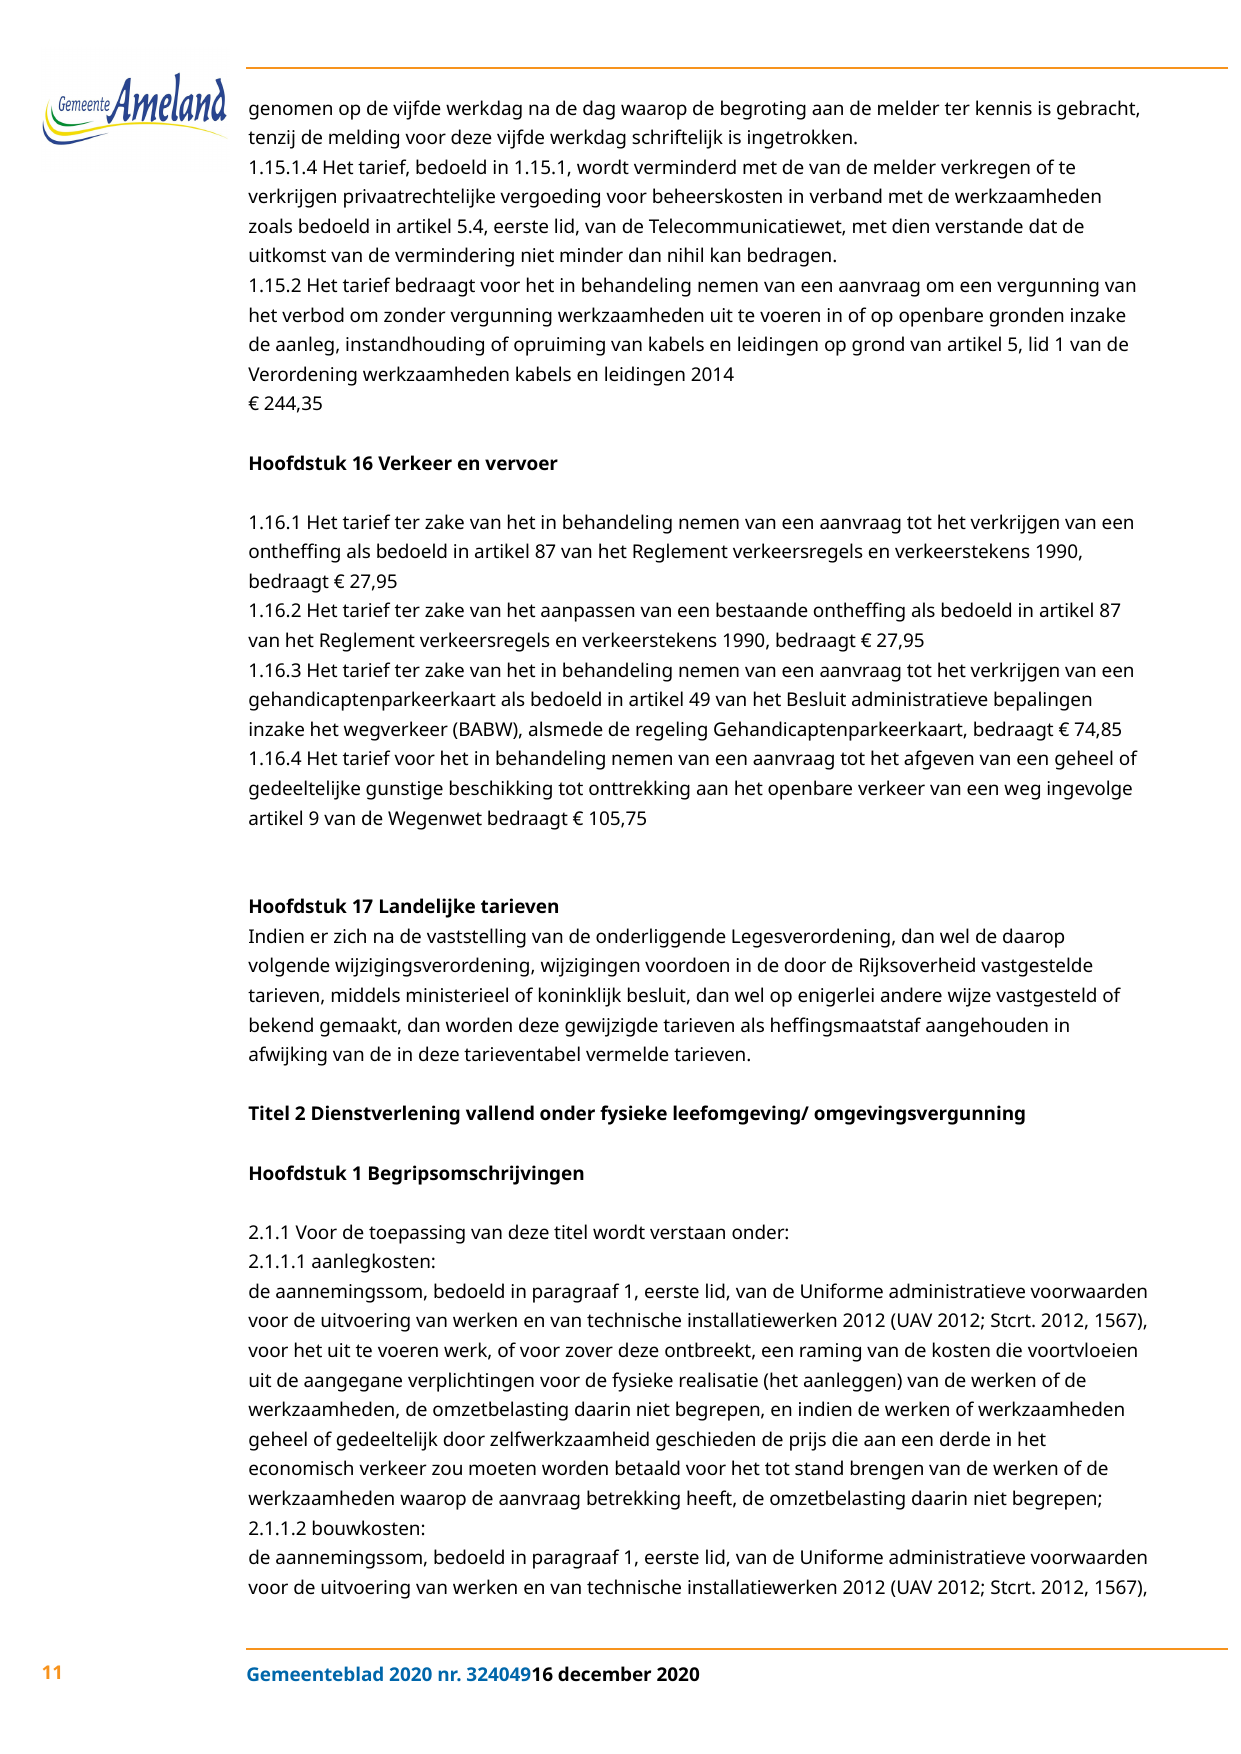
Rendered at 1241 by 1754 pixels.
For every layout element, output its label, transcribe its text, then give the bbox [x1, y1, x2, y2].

text 1.15.2 Het tarief bedraagt voor het in behandeling nemen van een aanvraag om een vergunning van het verbod om zonder vergunning werkzaamheden uit te voeren in of op openbare gronden inzake de aanleg, instandhouding of opruiming van kabels en leidingen op grond van artikel 5, lid 1 van de Verordening werkzaamheden kabels en leidingen 2014 [248, 272, 1152, 387]
text 2.1.1 Voor de toepassing van deze titel wordt verstaan onder: [248, 1219, 1152, 1245]
text 1.16.1 Het tarief ter zake van het in behandeling nemen van een aanvraag tot het verkrijgen van een ontheffing als bedoeld in artikel 87 van het Reglement verkeersregels en verkeerstekens 1990, bedraagt € 27,95 [248, 509, 1152, 594]
text de aannemingssom, bedoeld in paragraaf 1, eerste lid, van de Uniforme administratieve voorwaarden voor de uitvoering van werken en van technische installatiewerken 2012 (UAV 2012; Stcrt. 2012, 1567), voor het uit te voeren werk, of voor zover deze ontbreekt, een raming van de kosten die voortvloeien uit de aangegane verplichtingen voor de fysieke realisatie (het aanleggen) van de werken of de werkzaamheden, de omzetbelasting daarin niet begrepen, en indien de werken of werkzaamheden geheel of gedeeltelijk door zelfwerkzaamheid geschieden de prijs die aan een derde in het economisch verkeer zou moeten worden betaald voor het tot stand brengen van de werken of de werkzaamheden waarop de aanvraag betrekking heeft, de omzetbelasting daarin niet begrepen; [248, 1278, 1152, 1511]
text Indien er zich na de vaststelling van de onderliggende Legesverordening, dan wel de daarop volgende wijzigingsverordening, wijzigingen voordoen in de door de Rijksoverheid vastgestelde tarieven, middels ministerieel of koninklijk besluit, dan wel op enigerlei andere wijze vastgesteld of bekend gemaakt, dan worden deze gewijzigde tarieven als heffingsmaatstaf aangehouden in afwijking van de in deze tarieventabel vermelde tarieven. [248, 923, 1152, 1067]
text 1.16.4 Het tarief voor het in behandeling nemen van een aanvraag tot het afgeven van een geheel of gedeeltelijke gunstige beschikking tot onttrekking aan het openbare verkeer van een weg ingevolge artikel 9 van de Wegenwet bedraagt € 105,75 [248, 746, 1152, 831]
text 2.1.1.1 aanlegkosten: [248, 1248, 1152, 1274]
text Hoofdstuk 17 Landelijke tarieven [248, 893, 1152, 919]
text 1.15.1.4 Het tarief, bedoeld in 1.15.1, wordt verminderd met de van de melder verkregen of te verkrijgen privaatrechtelijke vergoeding voor beheerskosten in verband met de werkzaamheden zoals bedoeld in artikel 5.4, eerste lid, van de Telecommunicatiewet, met dien verstande dat de uitkomst van de vermindering niet minder dan nihil kan bedragen. [248, 154, 1152, 268]
text Hoofdstuk 1 Begripsomschrijvingen [248, 1160, 1152, 1186]
text € 244,35 [248, 391, 1152, 416]
text Titel 2 Dienstverlening vallend onder fysieke leefomgeving/ omgevingsvergunning [248, 1101, 1152, 1126]
text 2.1.1.2 bouwkosten: [248, 1515, 1152, 1541]
text genomen op de vijfde werkdag na de dag waarop de begroting aan de melder ter kennis is gebracht, tenzij de melding voor deze vijfde werkdag schriftelijk is ingetrokken. [248, 95, 1152, 150]
text de aannemingssom, bedoeld in paragraaf 1, eerste lid, van de Uniforme administratieve voorwaarden voor de uitvoering van werken en van technische installatiewerken 2012 (UAV 2012; Stcrt. 2012, 1567), [248, 1544, 1152, 1600]
text 1.16.2 Het tarief ter zake van het aanpassen van een bestaande ontheffing als bedoeld in artikel 87 van het Reglement verkeersregels en verkeerstekens 1990, bedraagt € 27,95 [248, 598, 1152, 653]
text 1.16.3 Het tarief ter zake van het in behandeling nemen van een aanvraag tot het verkrijgen van een gehandicaptenparkeerkaart als bedoeld in artikel 49 van het Besluit administratieve bepalingen inzake het wegverkeer (BABW), alsmede de regeling Gehandicaptenparkeerkaart, bedraagt € 74,85 [248, 657, 1152, 742]
picture [41, 47, 231, 172]
text Hoofdstuk 16 Verkeer en vervoer [248, 450, 1152, 476]
